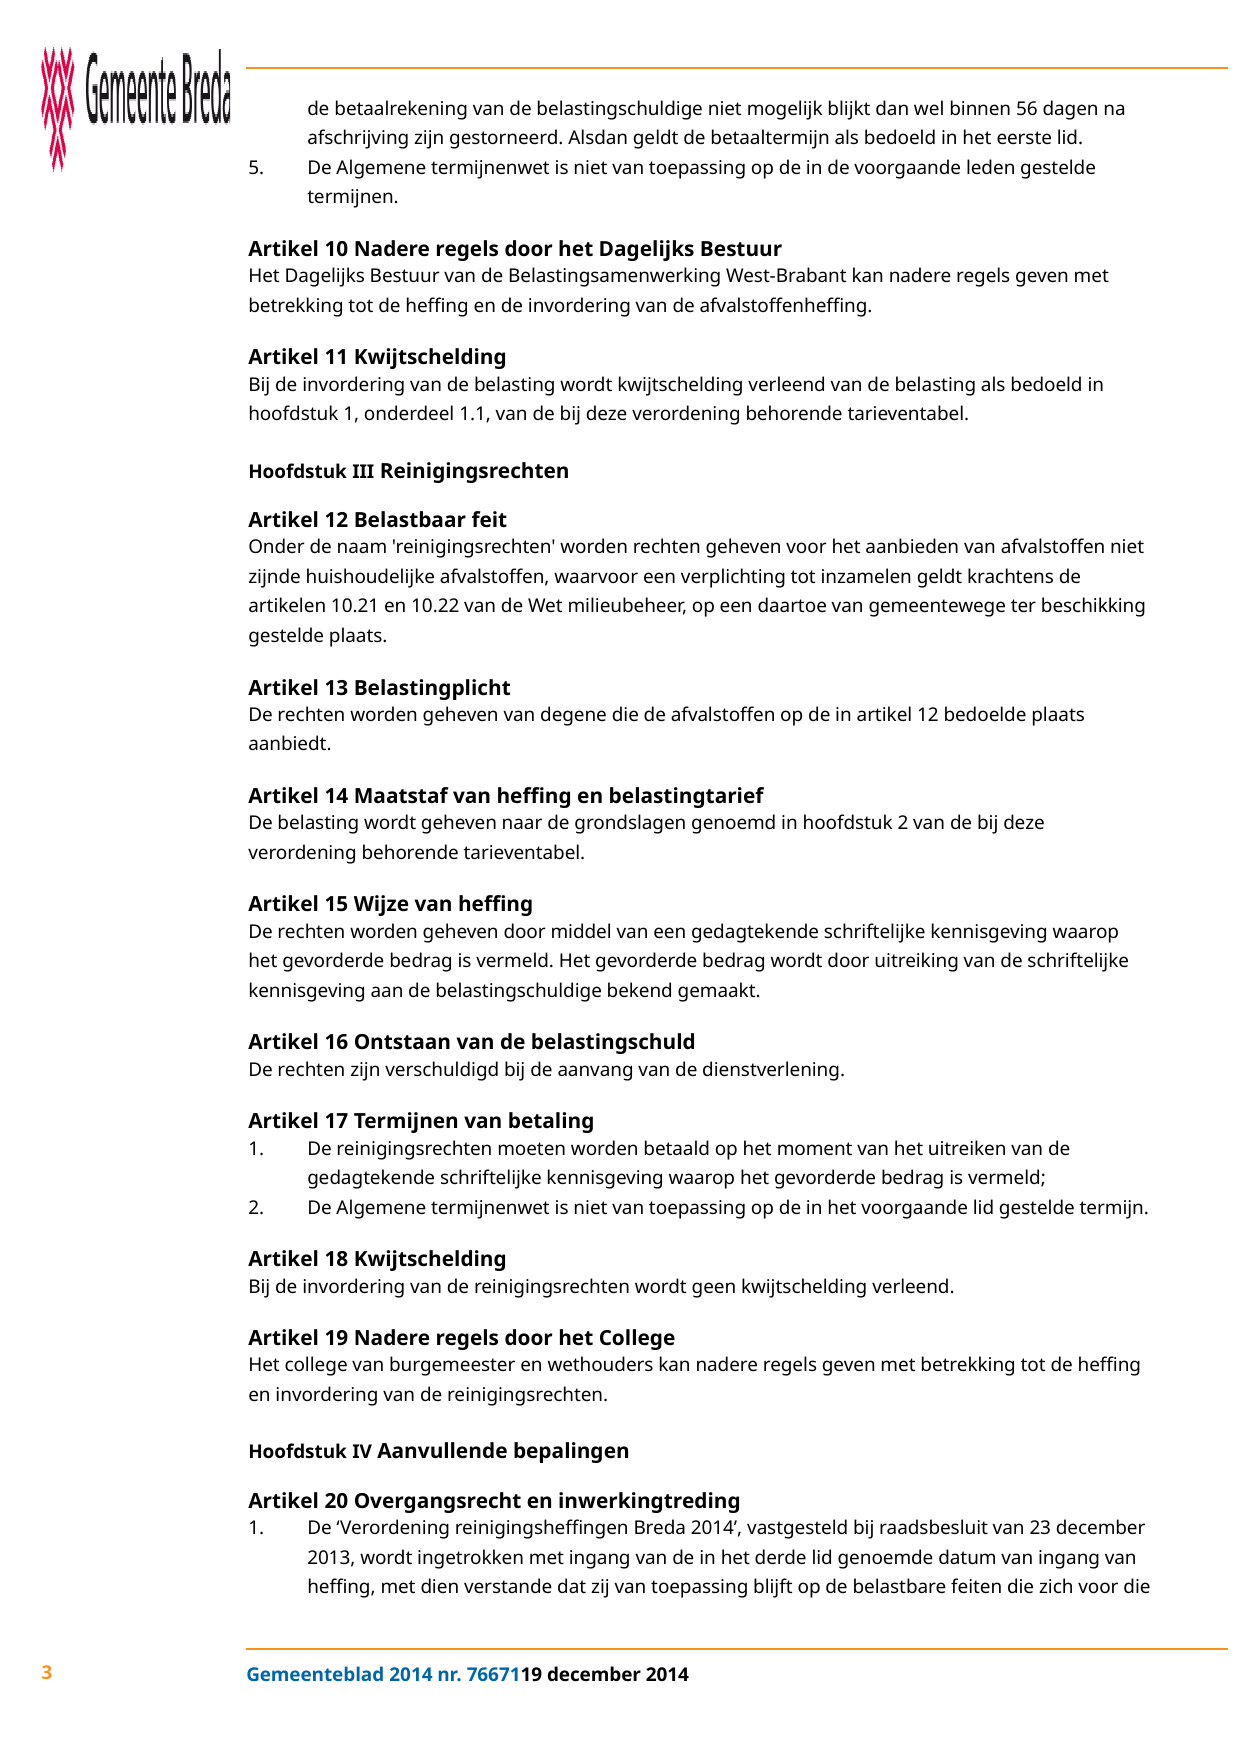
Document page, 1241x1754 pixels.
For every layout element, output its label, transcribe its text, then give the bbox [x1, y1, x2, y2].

text Het Dagelijks Bestuur van de Belastingsamenwerking West-Brabant kan nadere regels geven met betrekking tot de heffing en de invordering van de afvalstoffenheffing. [248, 262, 1152, 318]
text Artikel 16 Ontstaan van de belastingschuld [248, 1027, 1152, 1056]
text De rechten worden geheven van degene die de afvalstoffen op de in artikel 12 bedoelde plaats aanbiedt. [248, 701, 1152, 756]
text Artikel 11 Kwijtschelding [248, 342, 1152, 371]
text Hoofdstuk IV Aanvullende bepalingen [248, 1437, 1152, 1465]
text Bij de invordering van de reinigingsrechten wordt geen kwijtschelding verleend. [248, 1273, 1152, 1298]
text De rechten zijn verschuldigd bij de aanvang van de dienstverlening. [248, 1056, 1152, 1082]
text Bij de invordering van de belasting wordt kwijtschelding verleend van de belasting als bedoeld in hoofdstuk 1, onderdeel 1.1, van de bij deze verordening behorende tarieventabel. [248, 371, 1152, 426]
list De Algemene termijnenwet is niet van toepassing op de in het voorgaande lid gestelde termijn. [248, 1194, 1152, 1220]
text Artikel 15 Wijze van heffing [248, 889, 1152, 918]
text Artikel 14 Maatstaf van heffing en belastingtarief [248, 781, 1152, 809]
list De reinigingsrechten moeten worden betaald op het moment van het uitreiken van de gedagtekende schriftelijke kennisgeving waarop het gevorderde bedrag is vermeld; [248, 1135, 1152, 1190]
text Artikel 19 Nadere regels door het College [248, 1323, 1152, 1352]
text Het college van burgemeester en wethouders kan nadere regels geven met betrekking tot de heffing en invordering van de reinigingsrechten. [248, 1352, 1152, 1407]
text De belasting wordt geheven naar de grondslagen genoemd in hoofdstuk 2 van de bij deze verordening behorende tarieventabel. [248, 809, 1152, 865]
list De ‘Verordening reinigingsheffingen Breda 2014’, vastgesteld bij raadsbesluit van 23 december 2013, wordt ingetrokken met ingang van de in het derde lid genoemde datum van ingang van heffing, met dien verstande dat zij van toepassing blijft op de belastbare feiten die zich voor die [248, 1514, 1152, 1599]
text Artikel 10 Nadere regels door het Dagelijks Bestuur [248, 234, 1152, 262]
text Onder de naam 'reinigingsrechten' worden rechten geheven voor het aanbieden van afvalstoffen niet zijnde huishoudelijke afvalstoffen, waarvoor een verplichting tot inzamelen geldt krachtens de artikelen 10.21 en 10.22 van de Wet milieubeheer, op een daartoe van gemeentewege ter beschikking gestelde plaats. [248, 533, 1152, 648]
list De Algemene termijnenwet is niet van toepassing op de in de voorgaande leden gestelde termijnen. [248, 154, 1152, 209]
text Artikel 12 Belastbaar feit [248, 505, 1152, 533]
list de betaalrekening van de belastingschuldige niet mogelijk blijkt dan wel binnen 56 dagen na afschrijving zijn gestorneerd. Alsdan geldt de betaaltermijn als bedoeld in het eerste lid. [248, 95, 1152, 150]
text Artikel 20 Overgangsrecht en inwerkingtreding [248, 1486, 1152, 1514]
text De rechten worden geheven door middel van een gedagtekende schriftelijke kennisgeving waarop het gevorderde bedrag is vermeld. Het gevorderde bedrag wordt door uitreiking van de schriftelijke kennisgeving aan de belastingschuldige bekend gemaakt. [248, 918, 1152, 1003]
picture [41, 47, 231, 172]
text Hoofdstuk III Reinigingsrechten [248, 456, 1152, 484]
text Artikel 18 Kwijtschelding [248, 1244, 1152, 1273]
text Artikel 17 Termijnen van betaling [248, 1106, 1152, 1135]
text Artikel 13 Belastingplicht [248, 673, 1152, 701]
